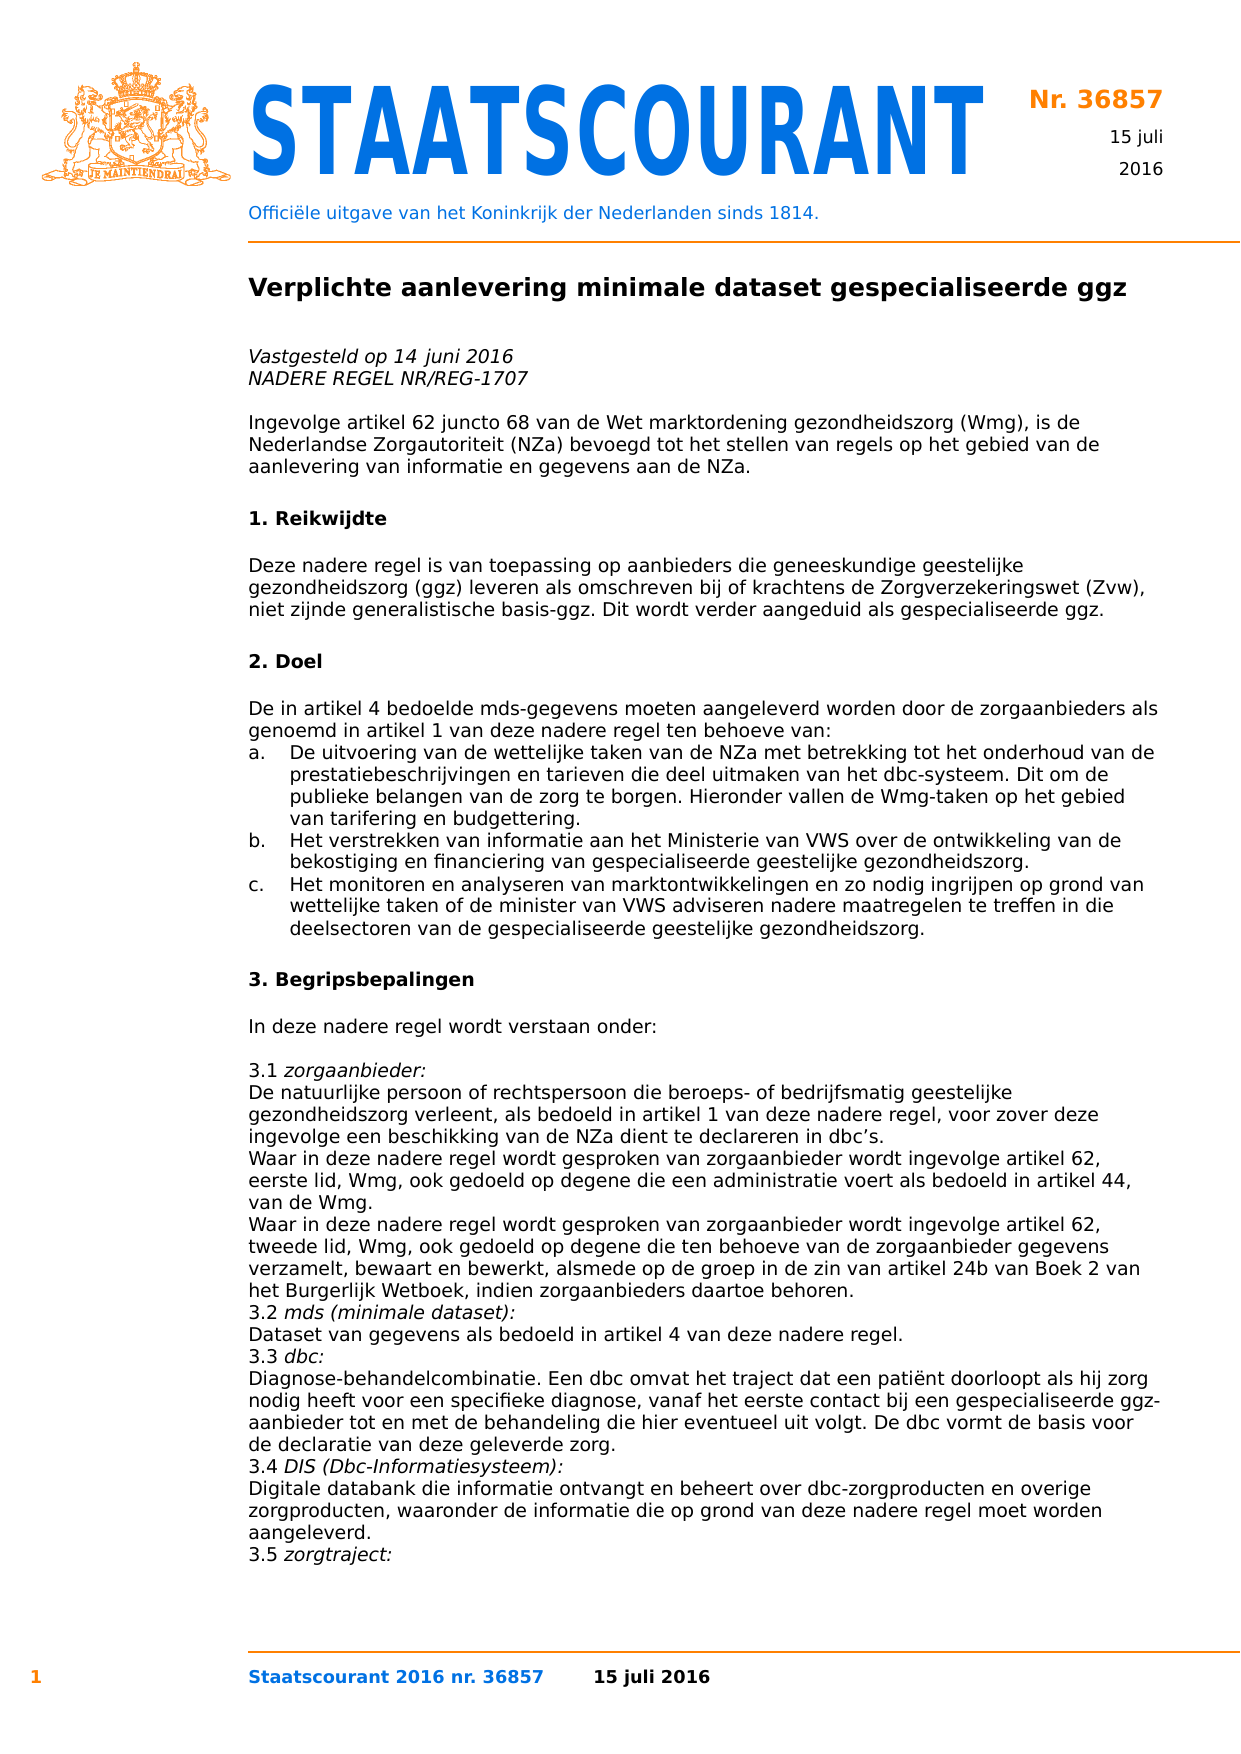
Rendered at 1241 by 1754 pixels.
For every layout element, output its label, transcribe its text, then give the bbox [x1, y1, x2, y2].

text De in artikel 4 bedoelde mds-gegevens moeten aangeleverd worden door de zorgaanbieders als genoemd in artikel 1 van deze nadere regel ten behoeve van: [248, 698, 1163, 742]
text Dataset van gegevens als bedoeld in artikel 4 van deze nadere regel. [248, 1324, 1163, 1346]
text 3.2 mds (minimale dataset): [248, 1302, 1163, 1324]
subtitle 1. Reikwijdte [248, 508, 1163, 530]
text b. Het verstrekken van informatie aan het Ministerie van VWS over de ontwikkeling van de bekostiging en financiering van gespecialiseerde geestelijke gezondheidszorg. [248, 829, 1163, 873]
table_cell 2016 [998, 153, 1240, 203]
text Waar in deze nadere regel wordt gesproken van zorgaanbieder wordt ingevolge artikel 62, eerste lid, Wmg, ook gedoeld op degene die een administratie voert als bedoeld in artikel 44, van de Wmg. [248, 1148, 1163, 1214]
subtitle 2. Doel [248, 651, 1163, 673]
picture [41, 62, 231, 186]
table_cell 15 juli [998, 121, 1240, 153]
text Diagnose-behandelcombinatie. Een dbc omvat het traject dat een patiënt doorloopt als hij zorg nodig heeft voor een specifieke diagnose, vanaf het eerste contact bij een gespecialiseerde ggz-aanbieder tot en met de behandeling die hier eventueel uit volgt. De dbc vormt de basis voor de declaratie van deze geleverde zorg. [248, 1368, 1163, 1456]
table_header STAATSCOURANT [248, 62, 998, 203]
table_header Nr. 36857 [998, 62, 1240, 121]
subtitle 3. Begripsbepalingen [248, 969, 1163, 991]
subtitle Verplichte aanlevering minimale dataset gespecialiseerde ggz [248, 273, 1163, 302]
table_header [25, 62, 248, 241]
text c. Het monitoren en analyseren van marktontwikkelingen en zo nodig ingrijpen op grond van wettelijke taken of de minister van VWS adviseren nadere maatregelen te treffen in die deelsectoren van de gespecialiseerde geestelijke gezondheidszorg. [248, 873, 1163, 939]
text De natuurlijke persoon of rechtspersoon die beroeps- of bedrijfsmatig geestelijke gezondheidszorg verleent, als bedoeld in artikel 1 van deze nadere regel, voor zover deze ingevolge een beschikking van de NZa dient te declareren in dbc’s. [248, 1082, 1163, 1148]
text 3.4 DIS (Dbc-Informatiesysteem): [248, 1456, 1163, 1478]
text Digitale databank die informatie ontvangt en beheert over dbc-zorgproducten en overige zorgproducten, waaronder de informatie die op grond van deze nadere regel moet worden aangeleverd. [248, 1478, 1163, 1544]
text NADERE REGEL NR/REG-1707 [248, 368, 1163, 390]
text Deze nadere regel is van toepassing op aanbieders die geneeskundige geestelijke gezondheidszorg (ggz) leveren als omschreven bij of krachtens de Zorgverzekeringswet (Zvw), niet zijnde generalistische basis-ggz. Dit wordt verder aangeduid als gespecialiseerde ggz. [248, 555, 1163, 621]
text Ingevolge artikel 62 juncto 68 van de Wet marktordening gezondheidszorg (Wmg), is de Nederlandse Zorgautoriteit (NZa) bevoegd tot het stellen van regels op het gebied van de aanlevering van informatie en gegevens aan de NZa. [248, 412, 1163, 478]
text 3.1 zorgaanbieder: [248, 1060, 1163, 1082]
text In deze nadere regel wordt verstaan onder: [248, 1016, 1163, 1038]
text Vastgesteld op 14 juni 2016 [248, 346, 1163, 368]
text Waar in deze nadere regel wordt gesproken van zorgaanbieder wordt ingevolge artikel 62, tweede lid, Wmg, ook gedoeld op degene die ten behoeve van de zorgaanbieder gegevens verzamelt, bewaart en bewerkt, alsmede op de groep in de zin van artikel 24b van Boek 2 van het Burgerlijk Wetboek, indien zorgaanbieders daartoe behoren. [248, 1214, 1163, 1302]
text 3.5 zorgtraject: [248, 1544, 1163, 1566]
text 3.3 dbc: [248, 1346, 1163, 1368]
table_cell Officiële uitgave van het Koninkrijk der Nederlanden sinds 1814. [248, 203, 1240, 241]
text a. De uitvoering van de wettelijke taken van de NZa met betrekking tot het onderhoud van de prestatiebeschrijvingen en tarieven die deel uitmaken van het dbc-systeem. Dit om de publieke belangen van de zorg te borgen. Hieronder vallen de Wmg-taken op het gebied van tarifering en budgettering. [248, 742, 1163, 829]
